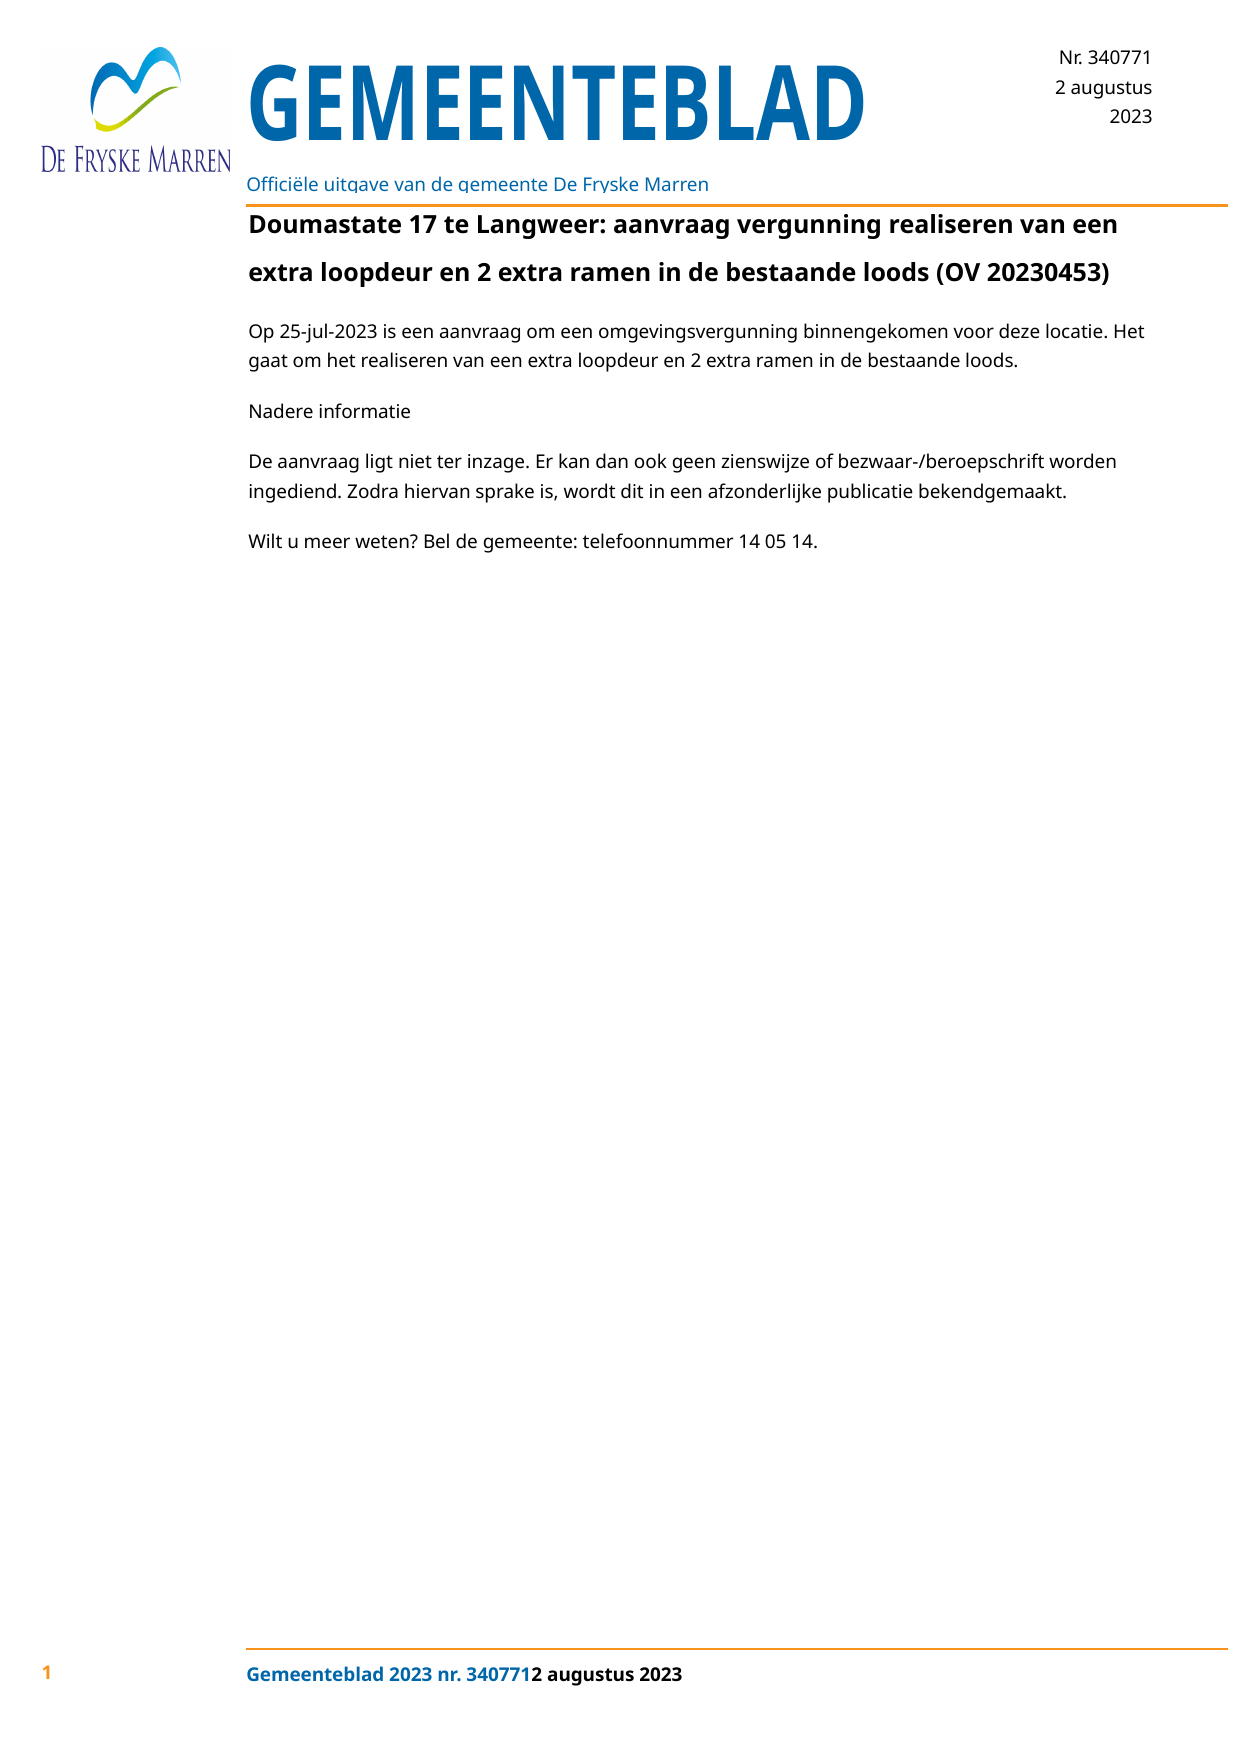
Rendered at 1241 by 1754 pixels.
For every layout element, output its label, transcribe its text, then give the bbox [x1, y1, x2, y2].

text De aanvraag ligt niet ter inzage. Er kan dan ook geen zienswijze of bezwaar-/beroepschrift worden ingediend. Zodra hiervan sprake is, wordt dit in een afzonderlijke publicatie bekendgemaakt. [248, 448, 1152, 504]
text Nadere informatie [248, 398, 1152, 424]
picture [41, 47, 231, 172]
text Doumastate 17 te Langweer: aanvraag vergunning realiseren van een extra loopdeur en 2 extra ramen in de bestaande loods (OV 20230453) [248, 207, 1152, 288]
text Op 25-jul-2023 is een aanvraag om een omgevingsvergunning binnengekomen voor deze locatie. Het gaat om het realiseren van een extra loopdeur en 2 extra ramen in de bestaande loods. [248, 318, 1152, 373]
text Wilt u meer weten? Bel de gemeente: telefoonnummer 14 05 14. [248, 528, 1152, 554]
